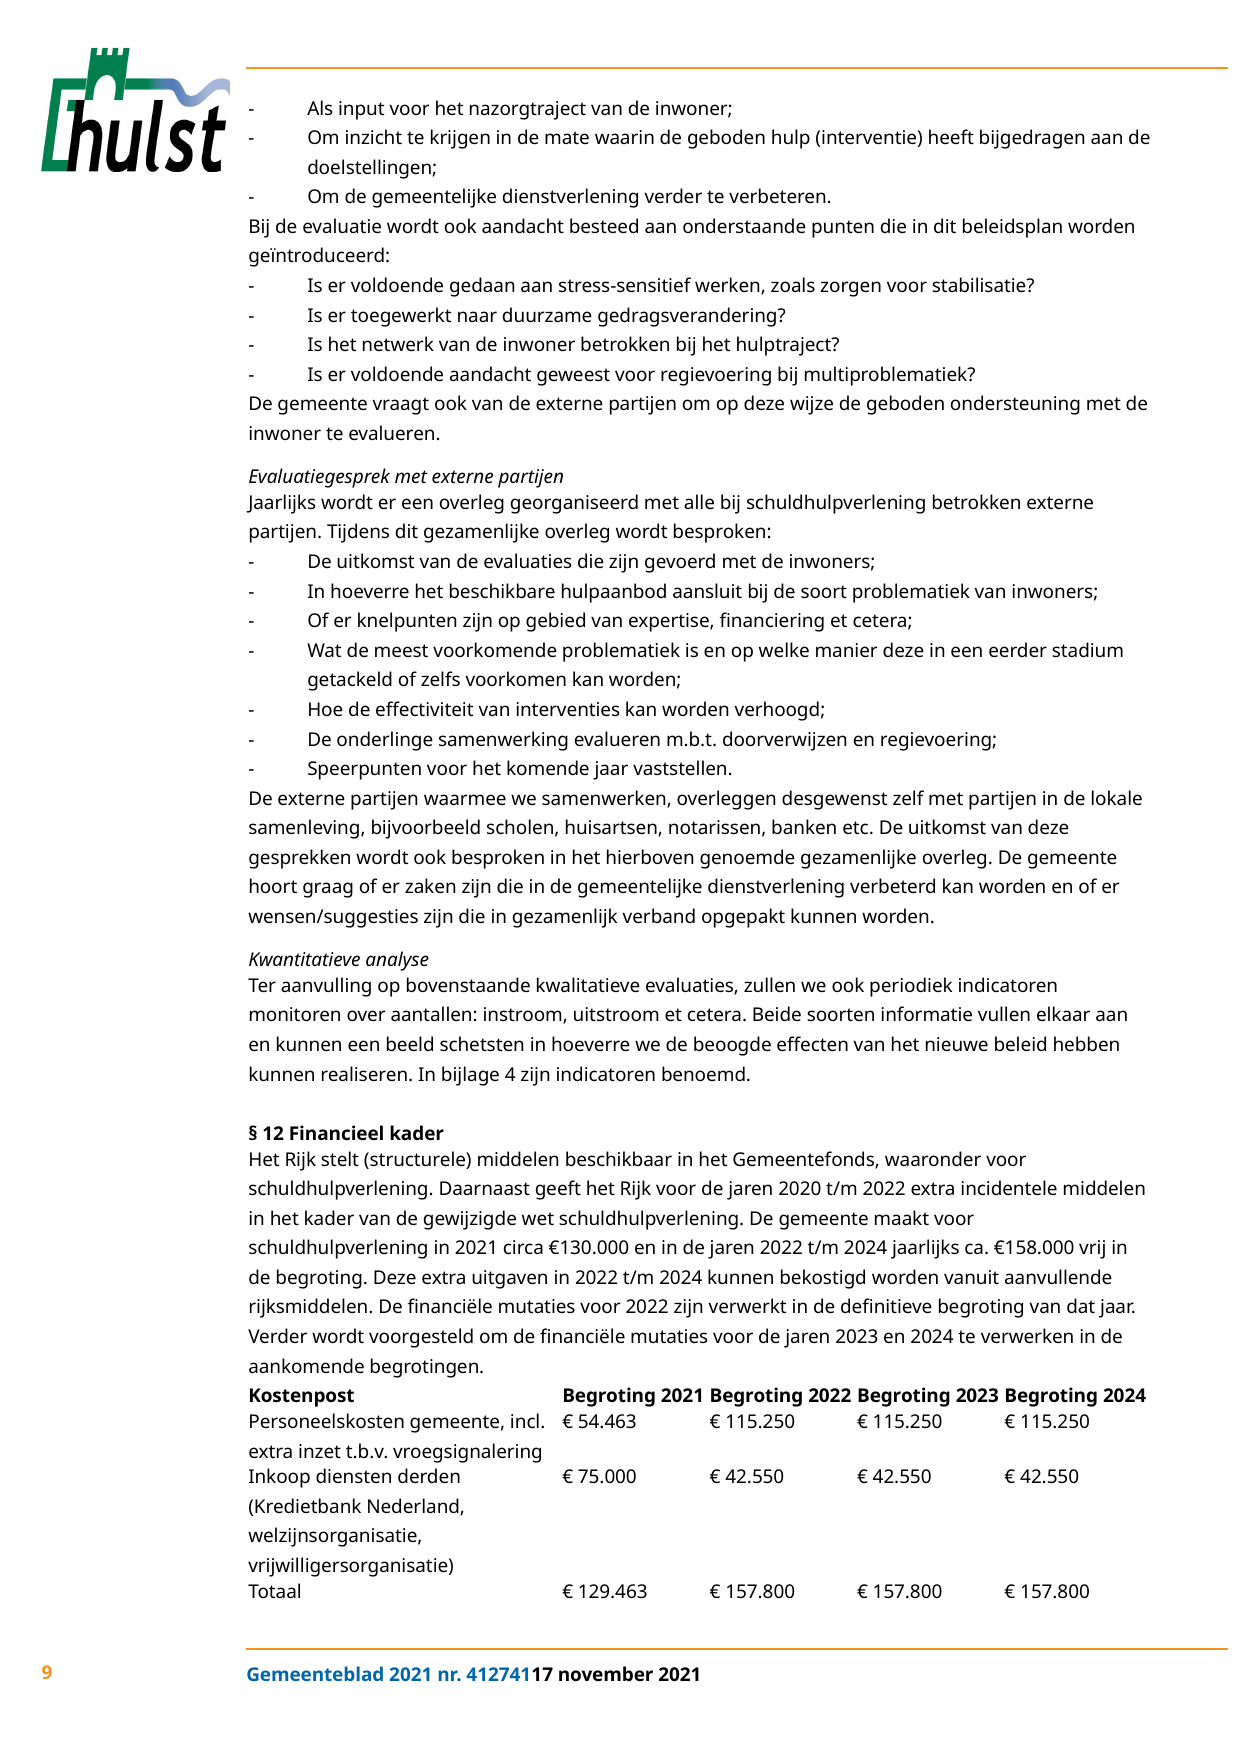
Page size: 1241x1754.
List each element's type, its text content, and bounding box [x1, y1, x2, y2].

text De gemeente vraagt ook van de externe partijen om op deze wijze de geboden ondersteuning met de inwoner te evalueren. [248, 391, 1152, 446]
table_header Kostenpost [248, 1383, 562, 1408]
list Speerpunten voor het komende jaar vaststellen. [248, 755, 1152, 781]
table_cell Personeelskosten gemeente, incl. extra inzet t.b.v. vroegsignalering [248, 1408, 562, 1463]
table_cell Totaal [248, 1578, 562, 1604]
table_cell € 115.250 [1004, 1408, 1152, 1463]
picture [41, 47, 231, 172]
list Wat de meest voorkomende problematiek is en op welke manier deze in een eerder stadium getackeld of zelfs voorkomen kan worden; [248, 637, 1152, 692]
list De onderlinge samenwerking evalueren m.b.t. doorverwijzen en regievoering; [248, 726, 1152, 751]
table_header Begroting 2022 [709, 1383, 857, 1408]
text De externe partijen waarmee we samenwerken, overleggen desgewenst zelf met partijen in de lokale samenleving, bijvoorbeeld scholen, huisartsen, notarissen, banken etc. De uitkomst van deze gesprekken wordt ook besproken in het hierboven genoemde gezamenlijke overleg. De gemeente hoort graag of er zaken zijn die in de gemeentelijke dienstverlening verbeterd kan worden en of er wensen/suggesties zijn die in gezamenlijk verband opgepakt kunnen worden. [248, 785, 1152, 929]
list De uitkomst van de evaluaties die zijn gevoerd met de inwoners; [248, 548, 1152, 574]
table_cell € 129.463 [562, 1578, 709, 1604]
list Is er voldoende gedaan aan stress-sensitief werken, zoals zorgen voor stabilisatie? [248, 272, 1152, 298]
table_header Begroting 2023 [857, 1383, 1004, 1408]
text Kwantitatieve analyse [248, 946, 1152, 972]
list Is het netwerk van de inwoner betrokken bij het hulptraject? [248, 331, 1152, 357]
list In hoeverre het beschikbare hulpaanbod aansluit bij de soort problematiek van inwoners; [248, 578, 1152, 603]
text § 12 Financieel kader [248, 1120, 1152, 1146]
table_cell € 115.250 [857, 1408, 1004, 1463]
list Of er knelpunten zijn op gebied van expertise, financiering et cetera; [248, 607, 1152, 633]
text Het Rijk stelt (structurele) middelen beschikbaar in het Gemeentefonds, waaronder voor schuldhulpverlening. Daarnaast geeft het Rijk voor de jaren 2020 t/m 2022 extra incidentele middelen in het kader van de gewijzigde wet schuldhulpverlening. De gemeente maakt voor schuldhulpverlening in 2021 circa €130.000 en in de jaren 2022 t/m 2024 jaarlijks ca. €158.000 vrij in de begroting. Deze extra uitgaven in 2022 t/m 2024 kunnen bekostigd worden vanuit aanvullende rijksmiddelen. De financiële mutaties voor 2022 zijn verwerkt in de definitieve begroting van dat jaar. Verder wordt voorgesteld om de financiële mutaties voor de jaren 2023 en 2024 te verwerken in de aankomende begrotingen. [248, 1146, 1152, 1378]
text Ter aanvulling op bovenstaande kwalitatieve evaluaties, zullen we ook periodiek indicatoren monitoren over aantallen: instroom, uitstroom et cetera. Beide soorten informatie vullen elkaar aan en kunnen een beeld schetsten in hoeverre we de beoogde effecten van het nieuwe beleid hebben kunnen realiseren. In bijlage 4 zijn indicatoren benoemd. [248, 972, 1152, 1087]
table_cell € 157.800 [857, 1578, 1004, 1604]
table_cell € 54.463 [562, 1408, 709, 1463]
table_cell € 75.000 [562, 1464, 709, 1578]
list Om de gemeentelijke dienstverlening verder te verbeteren. [248, 183, 1152, 209]
table_cell € 42.550 [857, 1464, 1004, 1578]
table_cell € 157.800 [1004, 1578, 1152, 1604]
list Om inzicht te krijgen in de mate waarin de geboden hulp (interventie) heeft bijgedragen aan de doelstellingen; [248, 124, 1152, 180]
table_cell € 115.250 [709, 1408, 857, 1463]
list Is er toegewerkt naar duurzame gedragsverandering? [248, 302, 1152, 328]
table_header Begroting 2024 [1004, 1383, 1152, 1408]
table_cell € 42.550 [1004, 1464, 1152, 1578]
table_cell € 157.800 [709, 1578, 857, 1604]
table_cell Inkoop diensten derden (Kredietbank Nederland, welzijnsorganisatie, vrijwilligersorganisatie) [248, 1464, 562, 1578]
table_cell € 42.550 [709, 1464, 857, 1578]
list Is er voldoende aandacht geweest voor regievoering bij multiproblematiek? [248, 361, 1152, 387]
text Bij de evaluatie wordt ook aandacht besteed aan onderstaande punten die in dit beleidsplan worden geïntroduceerd: [248, 213, 1152, 268]
list Als input voor het nazorgtraject van de inwoner; [248, 95, 1152, 121]
text Jaarlijks wordt er een overleg georganiseerd met alle bij schuldhulpverlening betrokken externe partijen. Tijdens dit gezamenlijke overleg wordt besproken: [248, 489, 1152, 544]
text Evaluatiegesprek met externe partijen [248, 463, 1152, 489]
list Hoe de effectiviteit van interventies kan worden verhoogd; [248, 696, 1152, 722]
table_header Begroting 2021 [562, 1383, 709, 1408]
